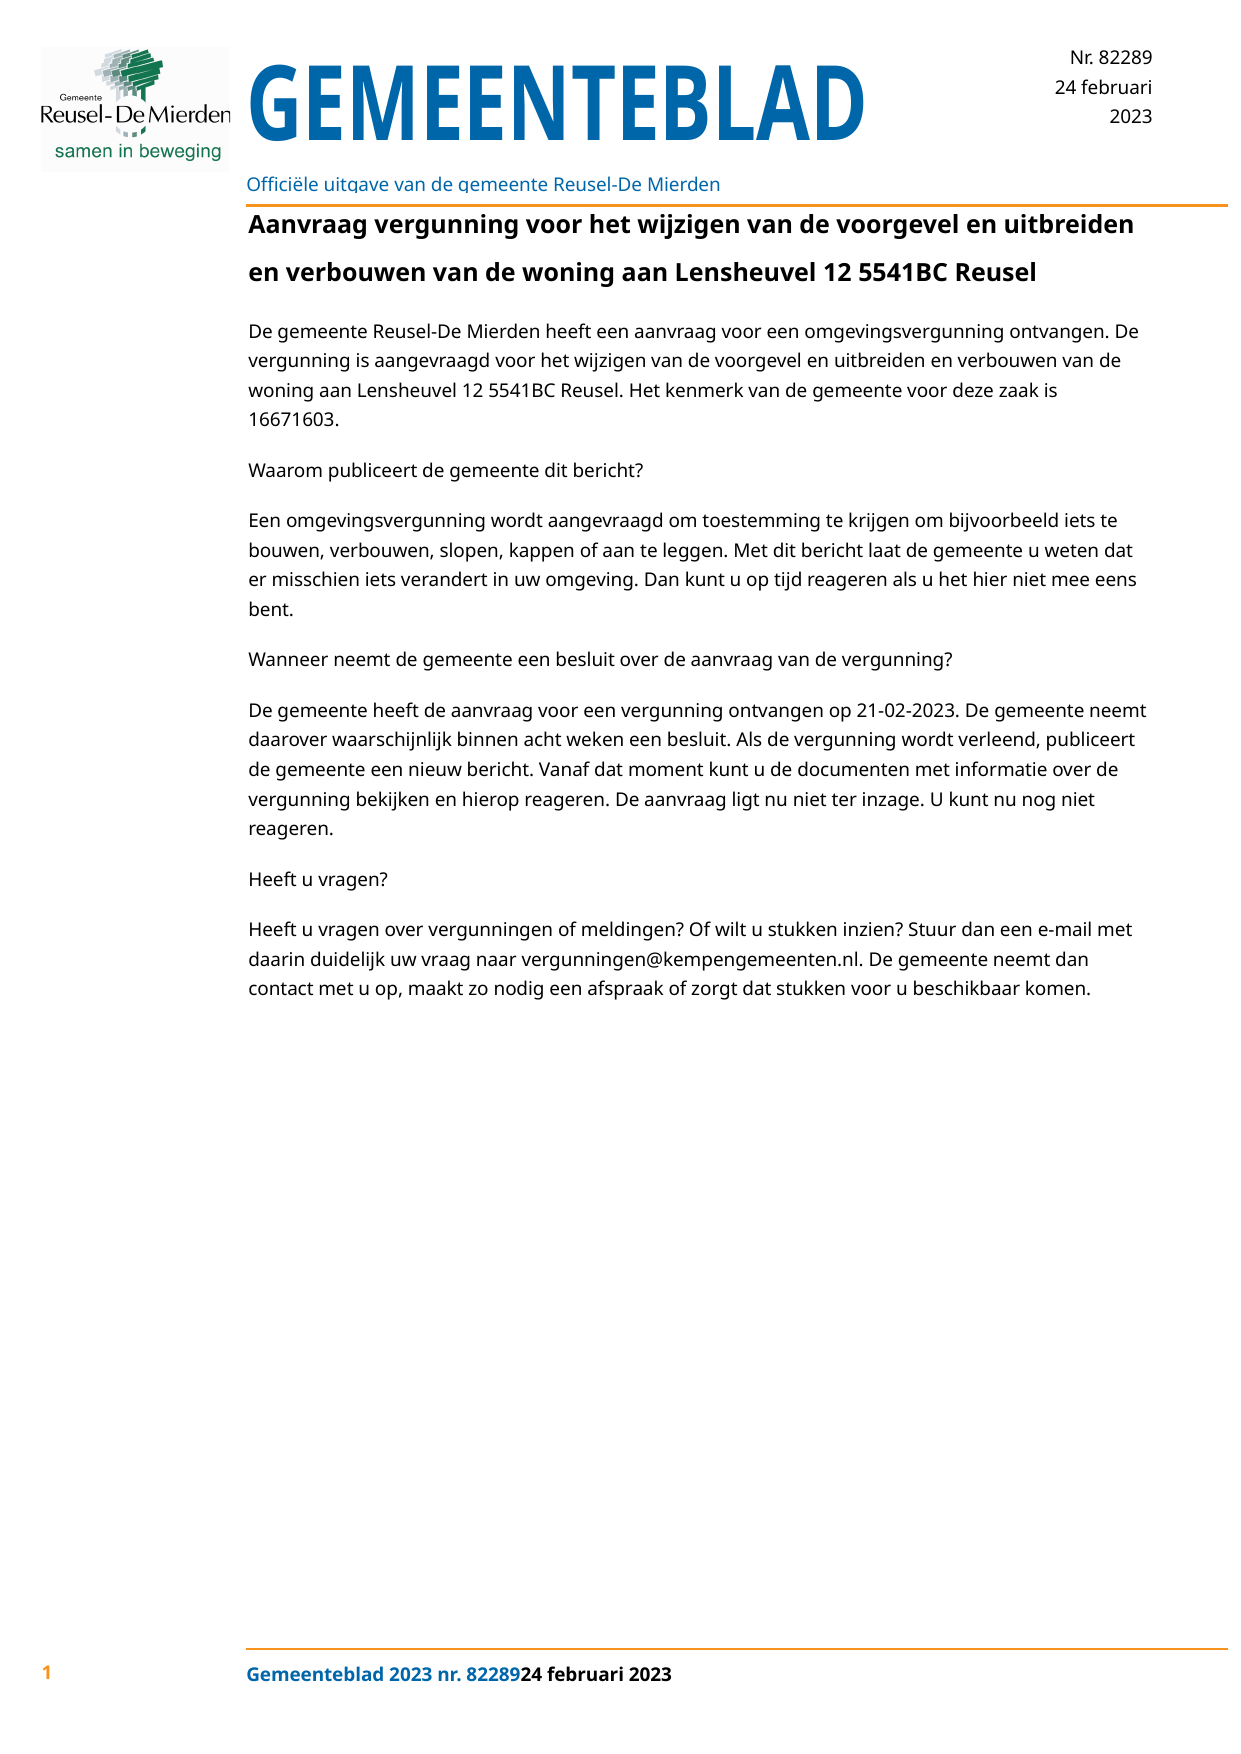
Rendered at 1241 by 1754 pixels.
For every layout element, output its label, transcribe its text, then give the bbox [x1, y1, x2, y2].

text De gemeente heeft de aanvraag voor een vergunning ontvangen op 21-02-2023. De gemeente neemt daarover waarschijnlijk binnen acht weken een besluit. Als de vergunning wordt verleend, publiceert de gemeente een nieuw bericht. Vanaf dat moment kunt u de documenten met informatie over de vergunning bekijken en hierop reageren. De aanvraag ligt nu niet ter inzage. U kunt nu nog niet reageren. [248, 697, 1152, 841]
text Aanvraag vergunning voor het wijzigen van de voorgevel en uitbreiden en verbouwen van de woning aan Lensheuvel 12 5541BC Reusel [248, 207, 1152, 288]
text Wanneer neemt de gemeente een besluit over de aanvraag van de vergunning? [248, 647, 1152, 672]
picture [41, 47, 231, 172]
text De gemeente Reusel-De Mierden heeft een aanvraag voor een omgevingsvergunning ontvangen. De vergunning is aangevraagd voor het wijzigen van de voorgevel en uitbreiden en verbouwen van de woning aan Lensheuvel 12 5541BC Reusel. Het kenmerk van de gemeente voor deze zaak is 16671603. [248, 318, 1152, 432]
text Waarom publiceert de gemeente dit bericht? [248, 457, 1152, 483]
text Heeft u vragen? [248, 866, 1152, 892]
text Een omgevingsvergunning wordt aangevraagd om toestemming te krijgen om bijvoorbeeld iets te bouwen, verbouwen, slopen, kappen of aan te leggen. Met dit bericht laat de gemeente u weten dat er misschien iets verandert in uw omgeving. Dan kunt u op tijd reageren als u het hier niet mee eens bent. [248, 507, 1152, 622]
text Heeft u vragen over vergunningen of meldingen? Of wilt u stukken inzien? Stuur dan een e-mail met daarin duidelijk uw vraag naar vergunningen@kempengemeenten.nl. De gemeente neemt dan contact met u op, maakt zo nodig een afspraak of zorgt dat stukken voor u beschikbaar komen. [248, 916, 1152, 1001]
